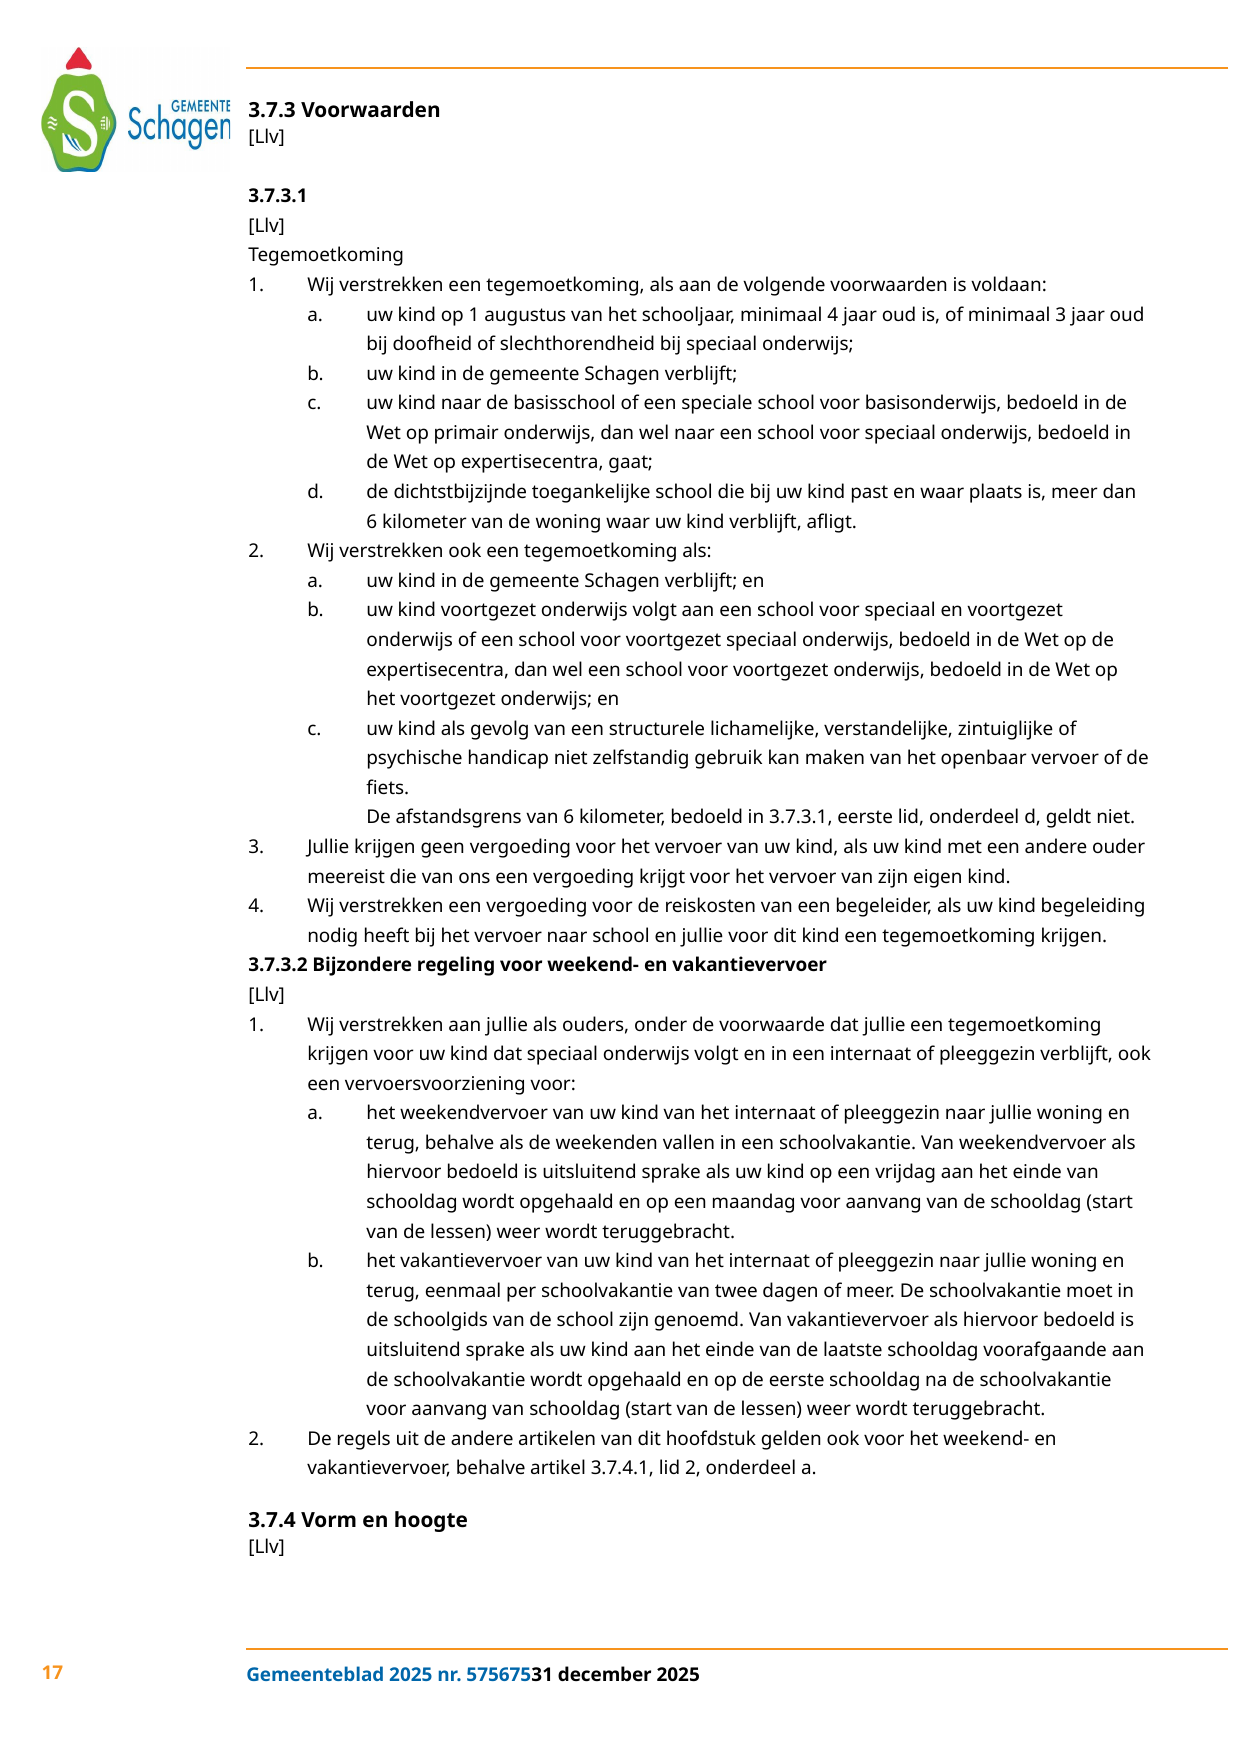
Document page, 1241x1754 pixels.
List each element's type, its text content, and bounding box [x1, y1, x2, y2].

list het vakantievervoer van uw kind van het internaat of pleeggezin naar jullie woning en terug, eenmaal per schoolvakantie van twee dagen of meer. De schoolvakantie moet in de schoolgids van de school zijn genoemd. Van vakantievervoer als hiervoor bedoeld is uitsluitend sprake als uw kind aan het einde van de laatste schooldag voorafgaande aan de schoolvakantie wordt opgehaald en op de eerste schooldag na de schoolvakantie voor aanvang van schooldag (start van de lessen) weer wordt teruggebracht. [307, 1247, 1152, 1421]
list Wij verstrekken een vergoeding voor de reiskosten van een begeleider, als uw kind begeleiding nodig heeft bij het vervoer naar school en jullie voor dit kind een tegemoetkoming krijgen. [248, 892, 1152, 948]
list de dichtstbijzijnde toegankelijke school die bij uw kind past en waar plaats is, meer dan 6 kilometer van de woning waar uw kind verblijft, afligt. [307, 478, 1152, 533]
list uw kind naar de basisschool of een speciale school voor basisonderwijs, bedoeld in de Wet op primair onderwijs, dan wel naar een school voor speciaal onderwijs, bedoeld in de Wet op expertisecentra, gaat; [307, 389, 1152, 474]
text 3.7.3.1 [248, 182, 1152, 208]
list Wij verstrekken een tegemoetkoming, als aan de volgende voorwaarden is voldaan: [248, 271, 1152, 297]
text Tegemoetkoming [248, 242, 1152, 267]
list De afstandsgrens van 6 kilometer, bedoeld in 3.7.3.1, eerste lid, onderdeel d, geldt niet. [307, 804, 1152, 829]
list De regels uit de andere artikelen van dit hoofdstuk gelden ook voor het weekend- en vakantievervoer, behalve artikel 3.7.4.1, lid 2, onderdeel a. [248, 1425, 1152, 1480]
list uw kind op 1 augustus van het schooljaar, minimaal 4 jaar oud is, of minimaal 3 jaar oud bij doofheid of slechthorendheid bij speciaal onderwijs; [307, 301, 1152, 356]
text [Llv] [248, 1533, 1152, 1559]
text 3.7.4 Vorm en hoogte [248, 1505, 1152, 1533]
text 3.7.3.2 Bijzondere regeling voor weekend- en vakantievervoer [248, 952, 1152, 977]
text [Llv] [248, 123, 1152, 149]
list uw kind voortgezet onderwijs volgt aan een school voor speciaal en voortgezet onderwijs of een school voor voortgezet speciaal onderwijs, bedoeld in de Wet op de expertisecentra, dan wel een school voor voortgezet onderwijs, bedoeld in de Wet op het voortgezet onderwijs; en [307, 597, 1152, 711]
list Wij verstrekken aan jullie als ouders, onder de voorwaarde dat jullie een tegemoetkoming krijgen voor uw kind dat speciaal onderwijs volgt en in een internaat of pleeggezin verblijft, ook een vervoersvoorziening voor: [248, 1011, 1152, 1096]
list uw kind in de gemeente Schagen verblijft; [307, 360, 1152, 386]
list Jullie krijgen geen vergoeding voor het vervoer van uw kind, als uw kind met een andere ouder meereist die van ons een vergoeding krijgt voor het vervoer van zijn eigen kind. [248, 833, 1152, 888]
picture [41, 47, 231, 172]
text [Llv] [248, 212, 1152, 238]
list Wij verstrekken ook een tegemoetkoming als: [248, 537, 1152, 563]
text 3.7.3 Voorwaarden [248, 95, 1152, 123]
list uw kind als gevolg van een structurele lichamelijke, verstandelijke, zintuiglijke of psychische handicap niet zelfstandig gebruik kan maken van het openbaar vervoer of de fiets. [307, 715, 1152, 800]
list uw kind in de gemeente Schagen verblijft; en [307, 567, 1152, 593]
list het weekendvervoer van uw kind van het internaat of pleeggezin naar jullie woning en terug, behalve als de weekenden vallen in een schoolvakantie. Van weekendvervoer als hiervoor bedoeld is uitsluitend sprake als uw kind op een vrijdag aan het einde van schooldag wordt opgehaald en op een maandag voor aanvang van de schooldag (start van de lessen) weer wordt teruggebracht. [307, 1099, 1152, 1243]
text [Llv] [248, 981, 1152, 1007]
